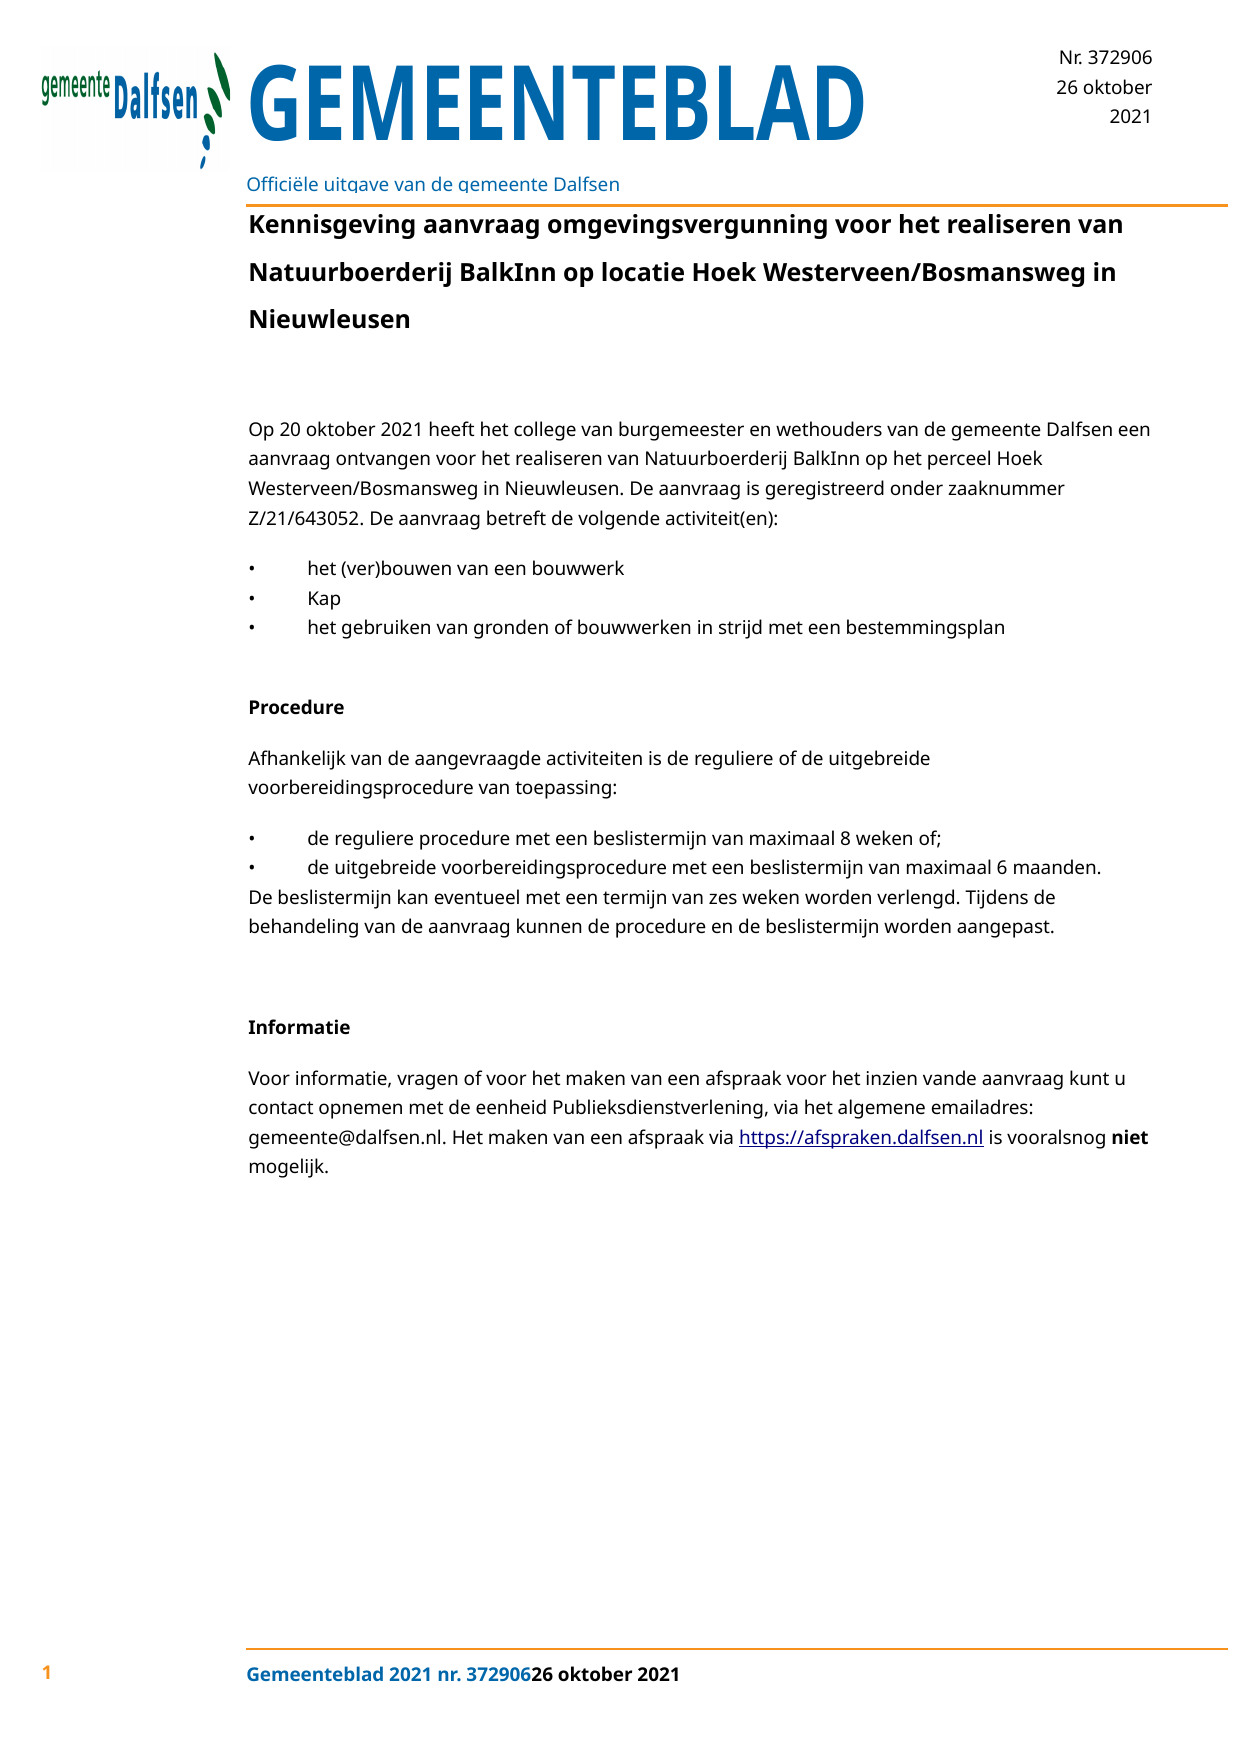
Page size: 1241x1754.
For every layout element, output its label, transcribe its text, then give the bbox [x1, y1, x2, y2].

text Kennisgeving aanvraag omgevingsvergunning voor het realiseren van Natuurboerderij BalkInn op locatie Hoek Westerveen/Bosmansweg in Nieuwleusen [248, 207, 1152, 336]
text Op 20 oktober 2021 heeft het college van burgemeester en wethouders van de gemeente Dalfsen een aanvraag ontvangen voor het realiseren van Natuurboerderij BalkInn op het perceel Hoek Westerveen/Bosmansweg in Nieuwleusen. De aanvraag is geregistreerd onder zaaknummer Z/21/643052. De aanvraag betreft de volgende activiteit(en): [248, 416, 1152, 530]
list het (ver)bouwen van een bouwwerk [248, 555, 1152, 581]
list de reguliere procedure met een beslistermijn van maximaal 8 weken of; [248, 825, 1152, 850]
text Voor informatie, vragen of voor het maken van een afspraak voor het inzien vande aanvraag kunt u contact opnemen met de eenheid Publieksdienstverlening, via het algemene emailadres: gemeente@dalfsen.nl. Het maken van een afspraak via https://afspraken.dalfsen.nl is vooralsnog niet mogelijk. [248, 1065, 1152, 1179]
text Procedure [248, 694, 1152, 720]
list het gebruiken van gronden of bouwwerken in strijd met een bestemmingsplan [248, 614, 1152, 640]
picture [41, 47, 231, 172]
text De beslistermijn kan eventueel met een termijn van zes weken worden verlengd. Tijdens de behandeling van de aanvraag kunnen de procedure en de beslistermijn worden aangepast. [248, 884, 1152, 939]
list Kap [248, 585, 1152, 610]
list de uitgebreide voorbereidingsprocedure met een beslistermijn van maximaal 6 maanden. [248, 854, 1152, 880]
text Informatie [248, 1014, 1152, 1040]
text Afhankelijk van de aangevraagde activiteiten is de reguliere of de uitgebreide voorbereidingsprocedure van toepassing: [248, 745, 1152, 800]
